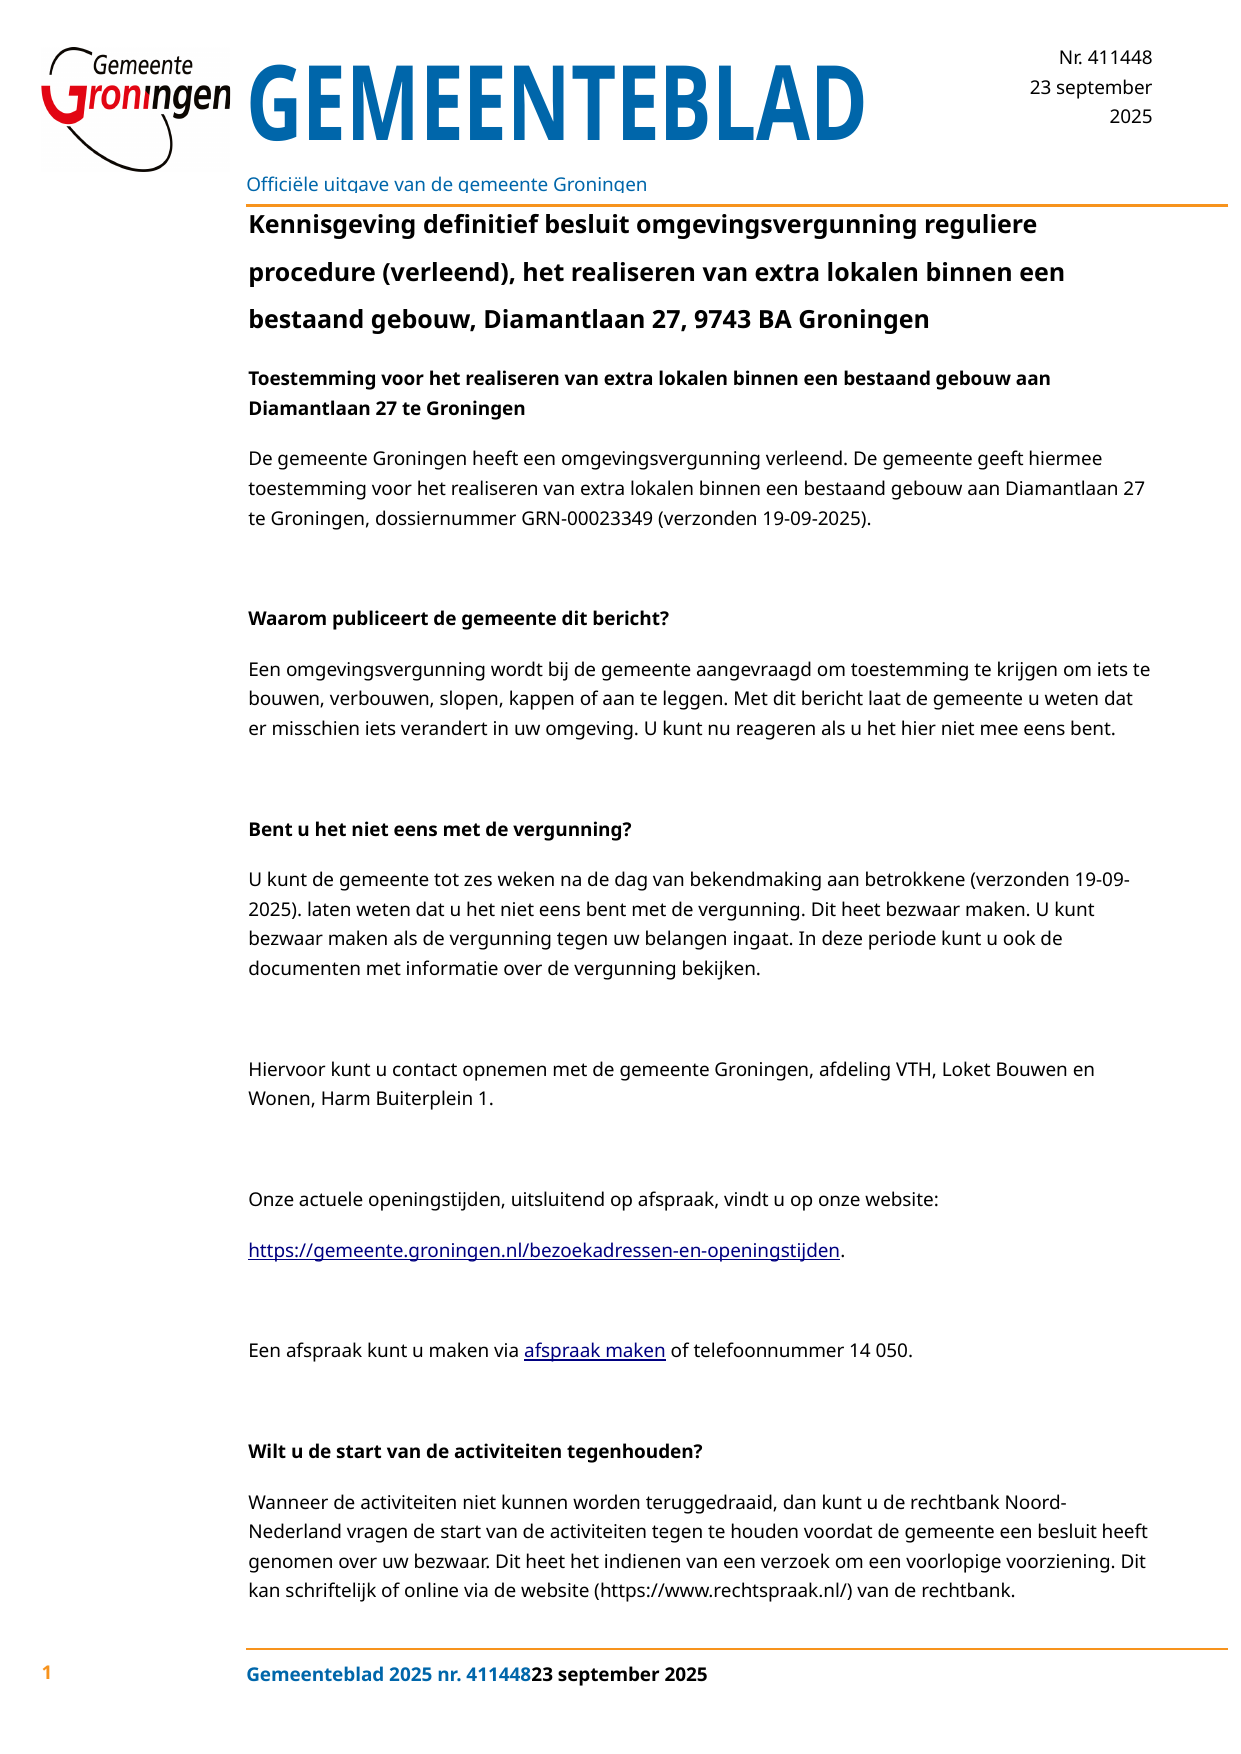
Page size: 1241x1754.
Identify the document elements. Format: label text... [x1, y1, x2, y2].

text U kunt de gemeente tot zes weken na de dag van bekendmaking aan betrokkene (verzonden 19-09-2025). laten weten dat u het niet eens bent met de vergunning. Dit heet bezwaar maken. U kunt bezwaar maken als de vergunning tegen uw belangen ingaat. In deze periode kunt u ook de documenten met informatie over de vergunning bekijken. [248, 866, 1152, 981]
text Wilt u de start van de activiteiten tegenhouden? [248, 1438, 1152, 1464]
text Hiervoor kunt u contact opnemen met de gemeente Groningen, afdeling VTH, Loket Bouwen en Wonen, Harm Buiterplein 1. [248, 1056, 1152, 1111]
text Een afspraak kunt u maken via afspraak maken of telefoonnummer 14 050. [248, 1338, 1152, 1363]
text Bent u het niet eens met de vergunning? [248, 816, 1152, 842]
text Waarom publiceert de gemeente dit bericht? [248, 606, 1152, 631]
picture [41, 47, 231, 172]
text Toestemming voor het realiseren van extra lokalen binnen een bestaand gebouw aan Diamantlaan 27 te Groningen [248, 366, 1152, 421]
text Kennisgeving definitief besluit omgevingsvergunning reguliere procedure (verleend), het realiseren van extra lokalen binnen een bestaand gebouw, Diamantlaan 27, 9743 BA Groningen [248, 207, 1152, 336]
text Een omgevingsvergunning wordt bij de gemeente aangevraagd om toestemming te krijgen om iets te bouwen, verbouwen, slopen, kappen of aan te leggen. Met dit bericht laat de gemeente u weten dat er misschien iets verandert in uw omgeving. U kunt nu reageren als u het hier niet mee eens bent. [248, 656, 1152, 741]
text Wanneer de activiteiten niet kunnen worden teruggedraaid, dan kunt u de rechtbank Noord-Nederland vragen de start van de activiteiten tegen te houden voordat de gemeente een besluit heeft genomen over uw bezwaar. Dit heet het indienen van een verzoek om een voorlopige voorziening. Dit kan schriftelijk of online via de website (https://www.rechtspraak.nl/) van de rechtbank. [248, 1489, 1152, 1603]
text De gemeente Groningen heeft een omgevingsvergunning verleend. De gemeente geeft hiermee toestemming voor het realiseren van extra lokalen binnen een bestaand gebouw aan Diamantlaan 27 te Groningen, dossiernummer GRN-00023349 (verzonden 19-09-2025). [248, 446, 1152, 530]
text Onze actuele openingstijden, uitsluitend op afspraak, vindt u op onze website: [248, 1186, 1152, 1212]
text https://gemeente.groningen.nl/bezoekadressen-en-openingstijden. [248, 1237, 1152, 1262]
